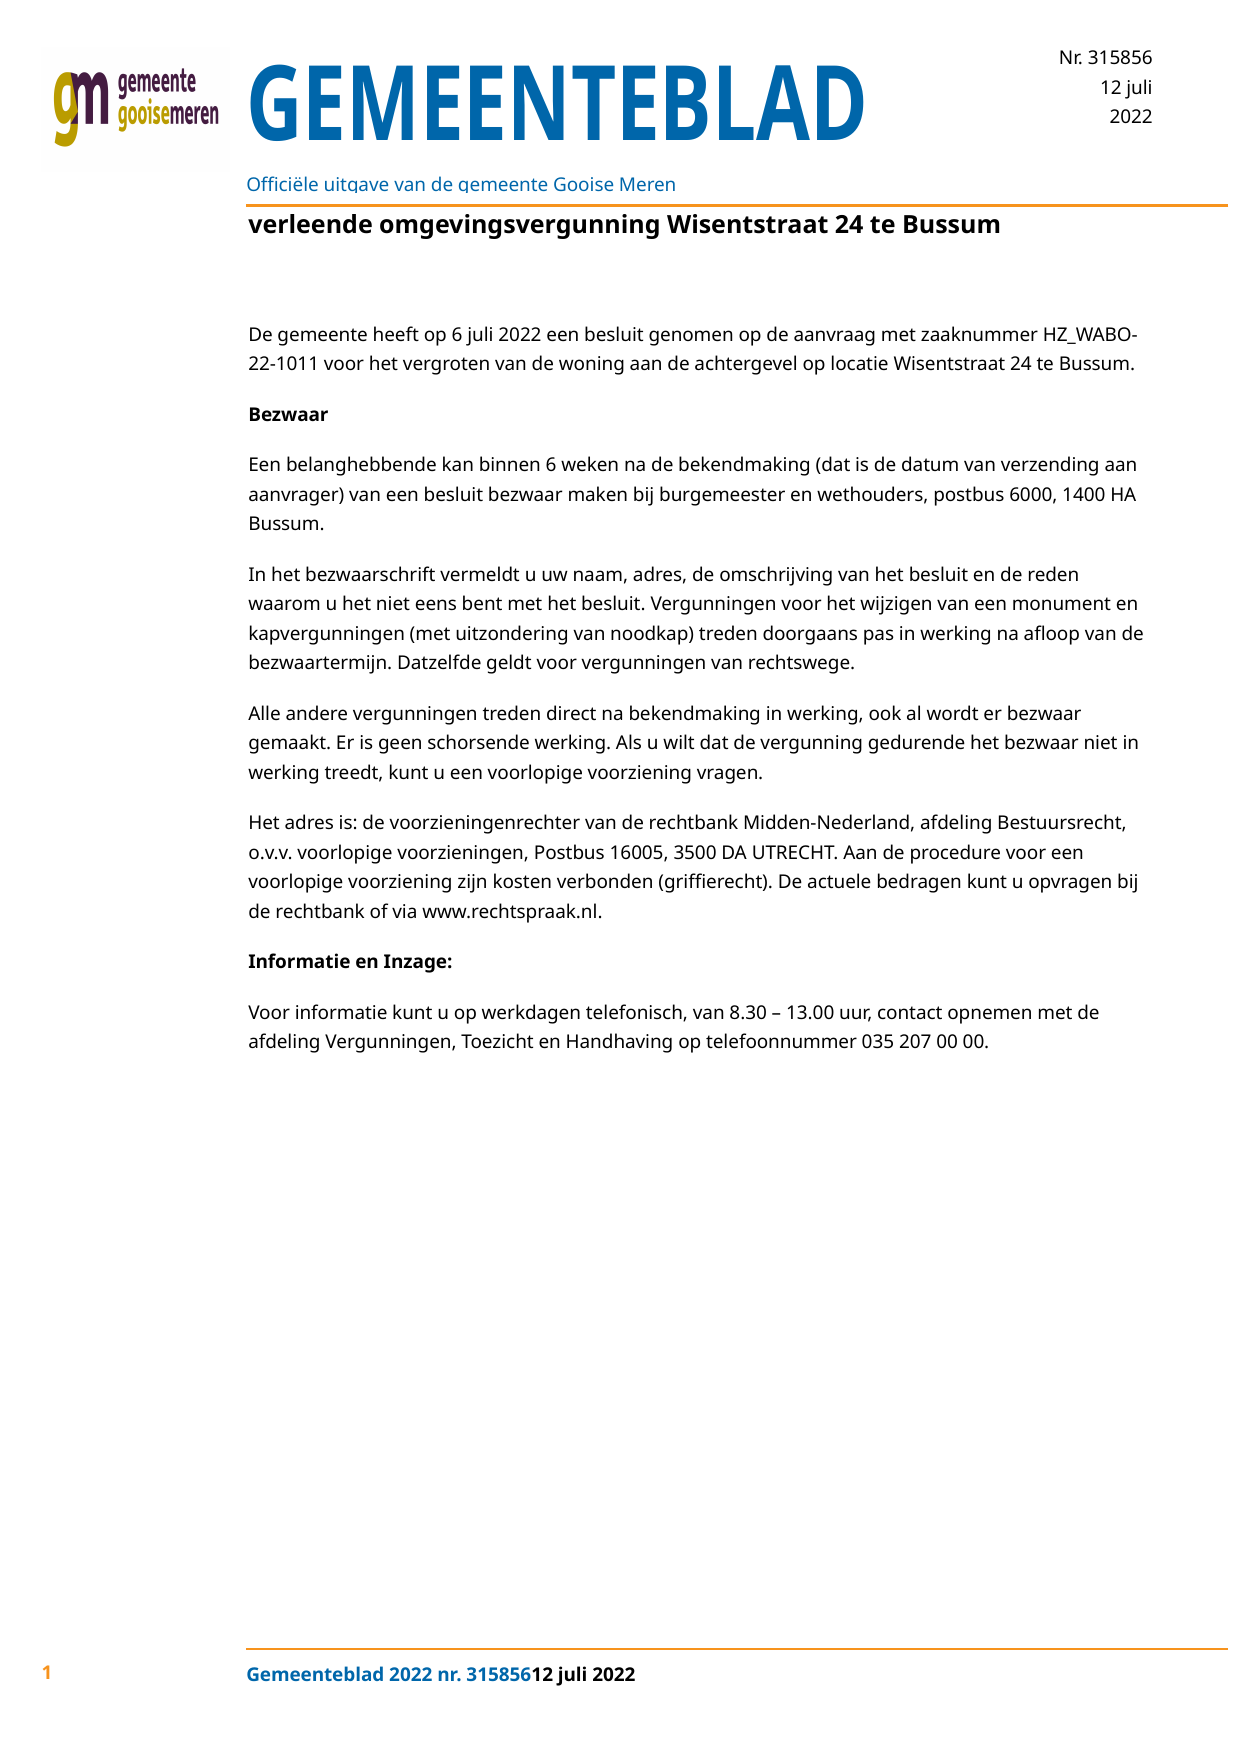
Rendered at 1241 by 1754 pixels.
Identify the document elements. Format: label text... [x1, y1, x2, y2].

text Informatie en Inzage: [248, 949, 1152, 974]
text verleende omgevingsvergunning Wisentstraat 24 te Bussum [248, 207, 1152, 241]
text Bezwaar [248, 401, 1152, 426]
picture [41, 47, 231, 172]
text Een belanghebbende kan binnen 6 weken na de bekendmaking (dat is de datum van verzending aan aanvrager) van een besluit bezwaar maken bij burgemeester en wethouders, postbus 6000, 1400 HA Bussum. [248, 451, 1152, 536]
text De gemeente heeft op 6 juli 2022 een besluit genomen op de aanvraag met zaaknummer HZ_WABO-22-1011 voor het vergroten van de woning aan de achtergevel op locatie Wisentstraat 24 te Bussum. [248, 321, 1152, 376]
text Het adres is: de voorzieningenrechter van de rechtbank Midden-Nederland, afdeling Bestuursrecht, o.v.v. voorlopige voorzieningen, Postbus 16005, 3500 DA UTRECHT. Aan de procedure voor een voorlopige voorziening zijn kosten verbonden (griffierecht). De actuele bedragen kunt u opvragen bij de rechtbank of via www.rechtspraak.nl. [248, 809, 1152, 924]
text Alle andere vergunningen treden direct na bekendmaking in werking, ook al wordt er bezwaar gemaakt. Er is geen schorsende werking. Als u wilt dat de vergunning gedurende het bezwaar niet in werking treedt, kunt u een voorlopige voorziening vragen. [248, 700, 1152, 785]
text In het bezwaarschrift vermeldt u uw naam, adres, de omschrijving van het besluit en de reden waarom u het niet eens bent met het besluit. Vergunningen voor het wijzigen van een monument en kapvergunningen (met uitzondering van noodkap) treden doorgaans pas in werking na afloop van de bezwaartermijn. Datzelfde geldt voor vergunningen van rechtswege. [248, 561, 1152, 675]
text Voor informatie kunt u op werkdagen telefonisch, van 8.30 – 13.00 uur, contact opnemen met de afdeling Vergunningen, Toezicht en Handhaving op telefoonnummer 035 207 00 00. [248, 999, 1152, 1054]
